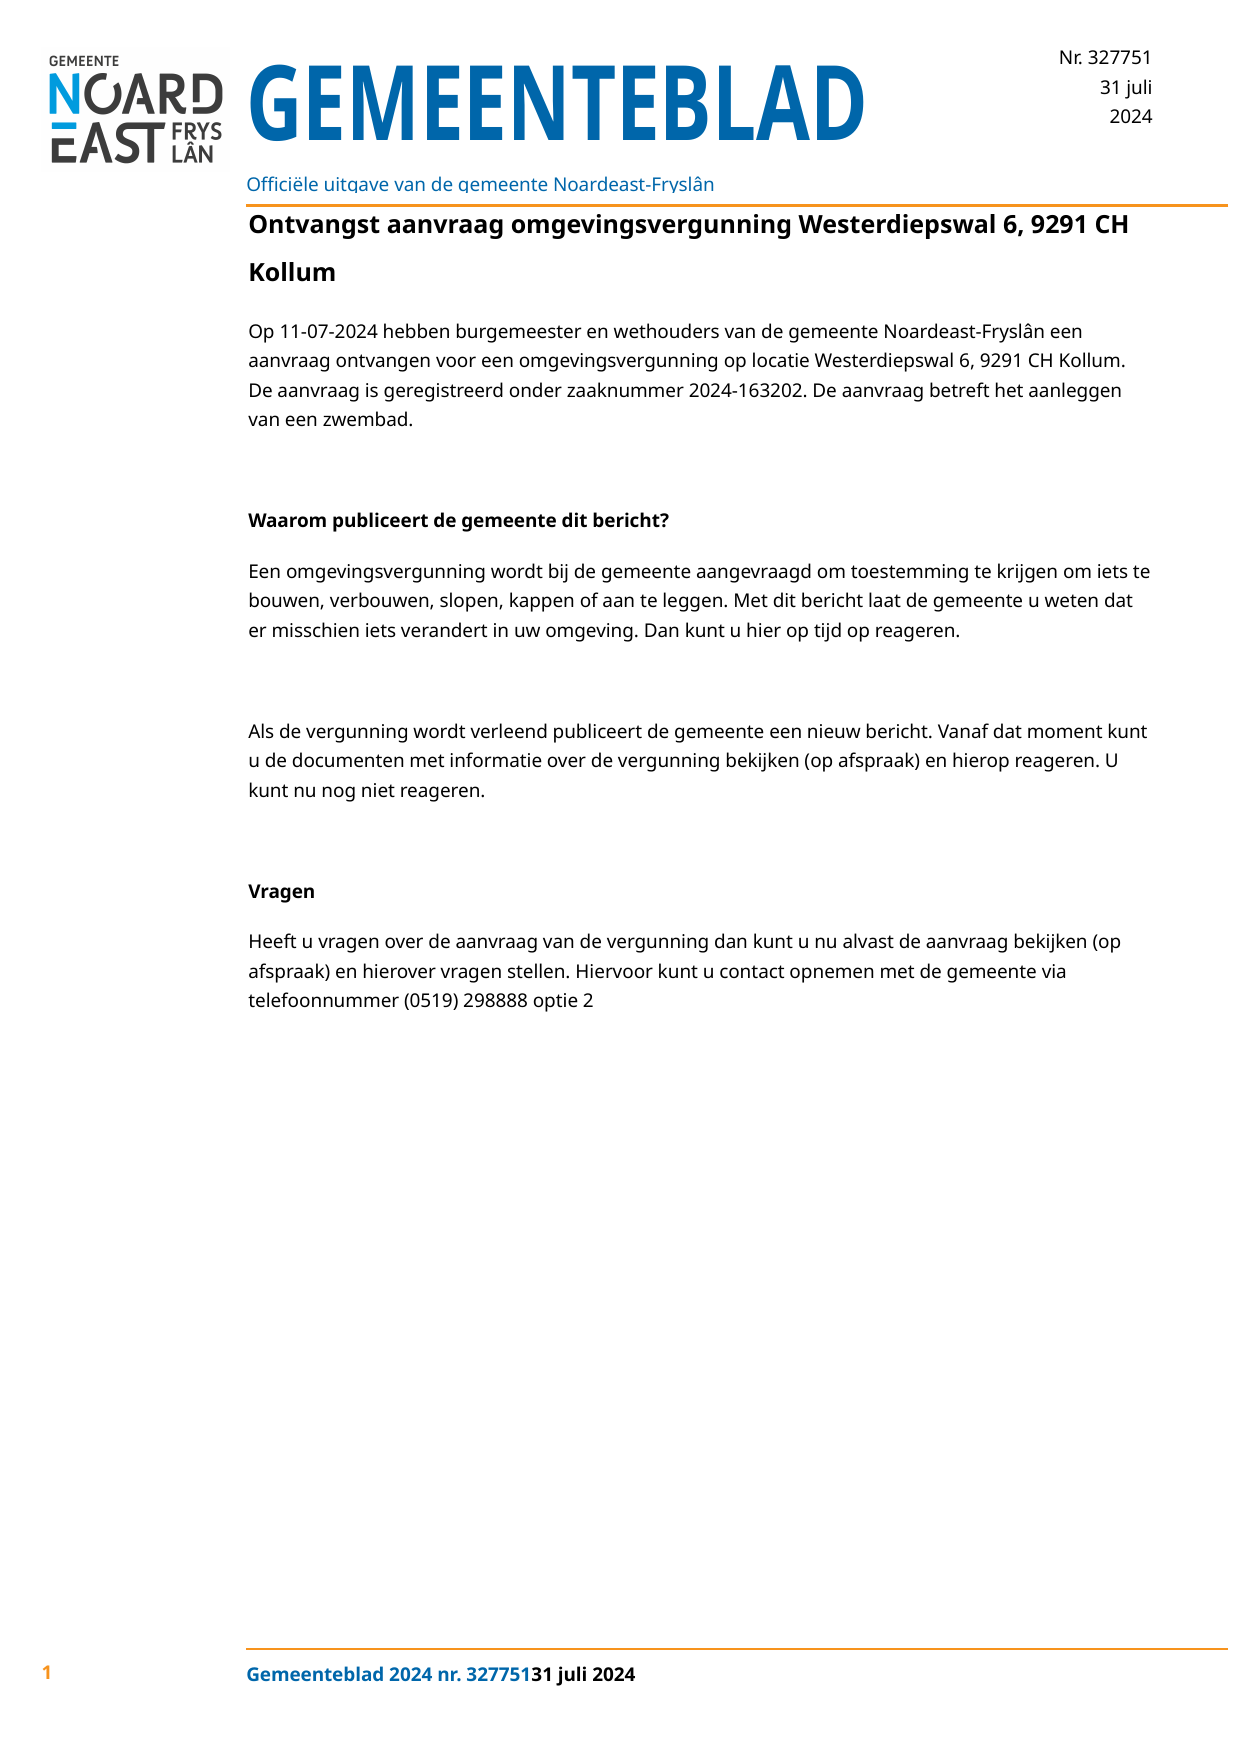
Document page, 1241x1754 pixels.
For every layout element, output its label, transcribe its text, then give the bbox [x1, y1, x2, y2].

text Ontvangst aanvraag omgevingsvergunning Westerdiepswal 6, 9291 CH Kollum [248, 207, 1152, 288]
picture [41, 47, 231, 172]
text Een omgevingsvergunning wordt bij de gemeente aangevraagd om toestemming te krijgen om iets te bouwen, verbouwen, slopen, kappen of aan te leggen. Met dit bericht laat de gemeente u weten dat er misschien iets verandert in uw omgeving. Dan kunt u hier op tijd op reageren. [248, 558, 1152, 643]
text Waarom publiceert de gemeente dit bericht? [248, 507, 1152, 533]
text Als de vergunning wordt verleend publiceert de gemeente een nieuw bericht. Vanaf dat moment kunt u de documenten met informatie over de vergunning bekijken (op afspraak) en hierop reageren. U kunt nu nog niet reageren. [248, 718, 1152, 803]
text Vragen [248, 878, 1152, 904]
text Heeft u vragen over de aanvraag van de vergunning dan kunt u nu alvast de aanvraag bekijken (op afspraak) en hierover vragen stellen. Hiervoor kunt u contact opnemen met de gemeente via telefoonnummer (0519) 298888 optie 2 [248, 928, 1152, 1013]
text Op 11-07-2024 hebben burgemeester en wethouders van de gemeente Noardeast-Fryslân een aanvraag ontvangen voor een omgevingsvergunning op locatie Westerdiepswal 6, 9291 CH Kollum. De aanvraag is geregistreerd onder zaaknummer 2024-163202. De aanvraag betreft het aanleggen van een zwembad. [248, 318, 1152, 432]
